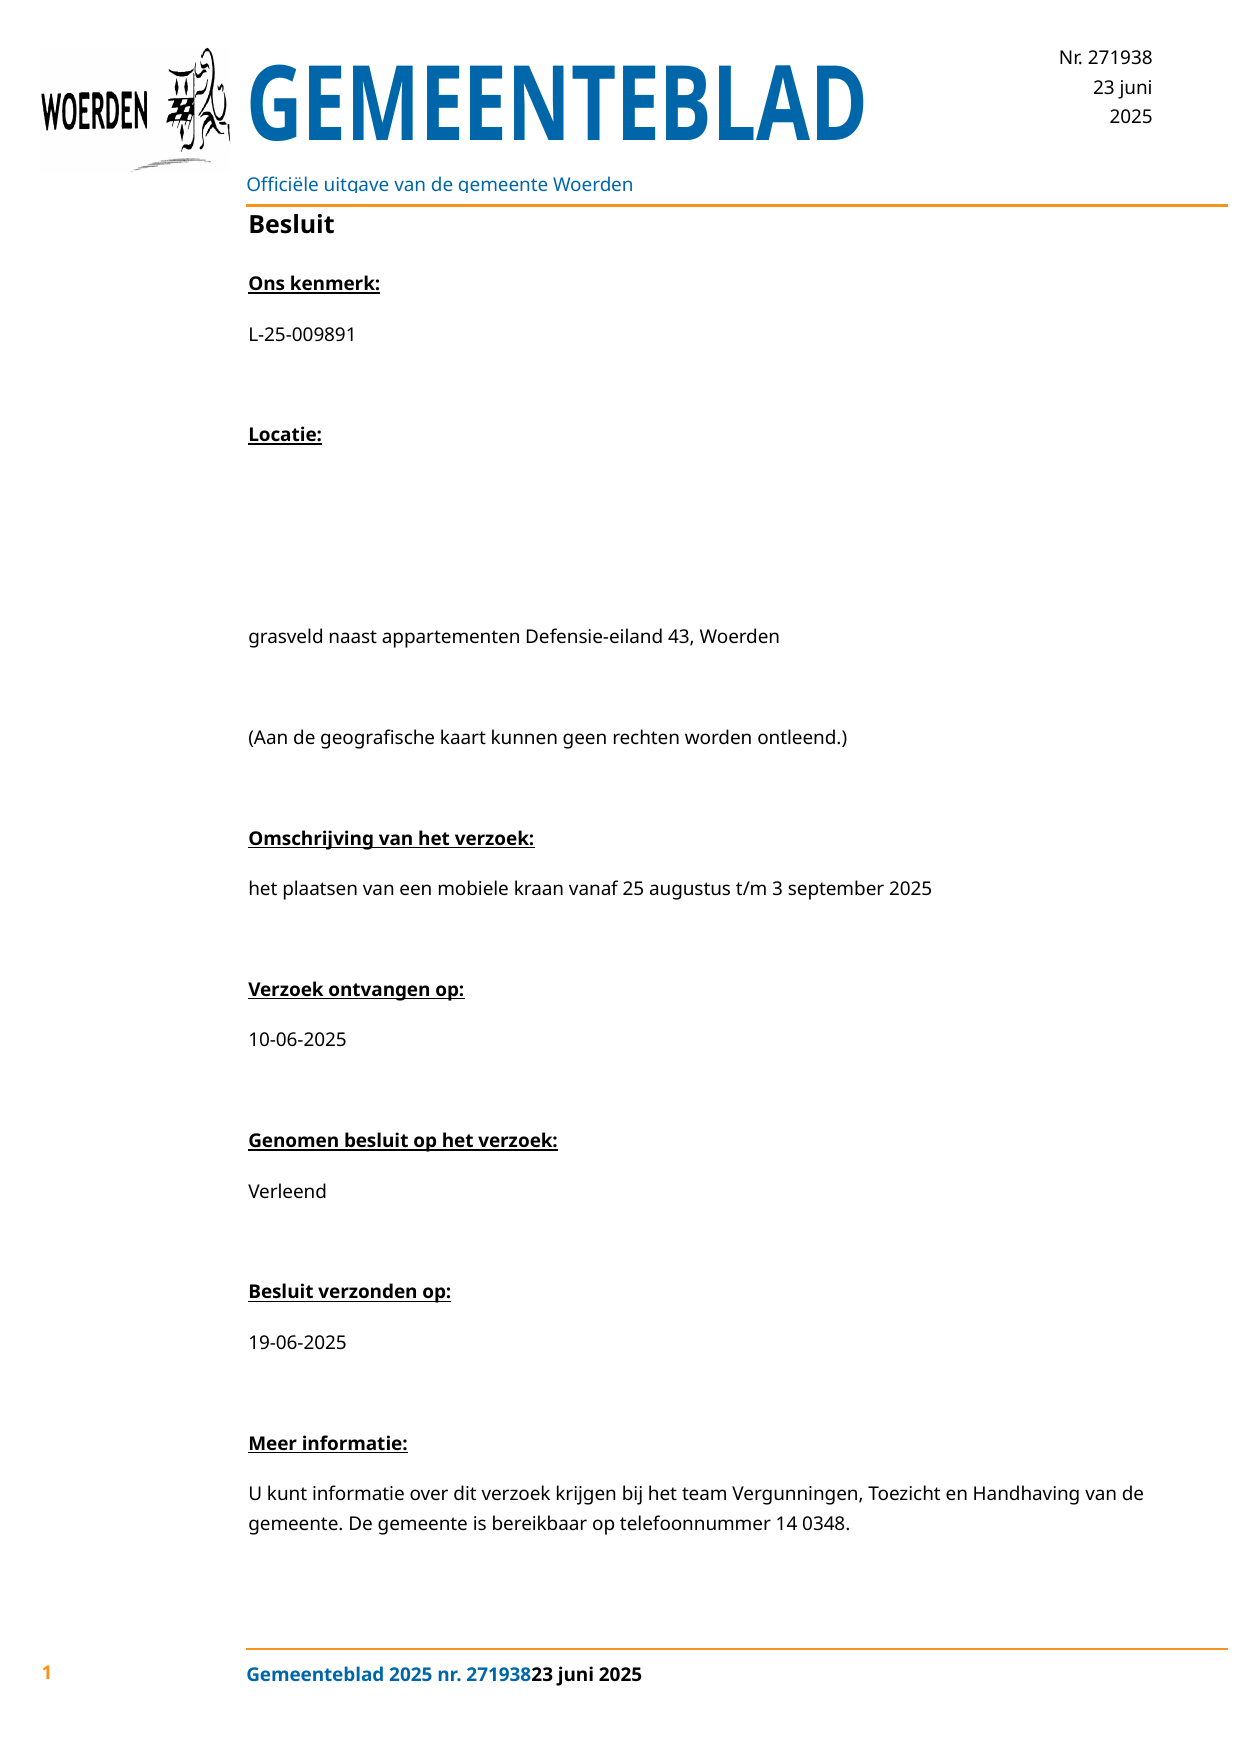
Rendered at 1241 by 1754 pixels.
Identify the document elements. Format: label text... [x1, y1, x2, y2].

text Genomen besluit op het verzoek: [248, 1127, 1152, 1153]
text grasveld naast appartementen Defensie-eiland 43, Woerden [248, 623, 1152, 649]
text (Aan de geografische kaart kunnen geen rechten worden ontleend.) [248, 724, 1152, 750]
text Besluit [248, 207, 1152, 241]
picture [41, 47, 231, 172]
text het plaatsen van een mobiele kraan vanaf 25 augustus t/m 3 september 2025 [248, 875, 1152, 901]
text Besluit verzonden op: [248, 1279, 1152, 1304]
text Ons kenmerk: [248, 270, 1152, 296]
text 10-06-2025 [248, 1027, 1152, 1052]
text Meer informatie: [248, 1430, 1152, 1456]
text Verzoek ontvangen op: [248, 976, 1152, 1002]
text L-25-009891 [248, 321, 1152, 346]
text Verleend [248, 1178, 1152, 1203]
text Locatie: [248, 422, 1152, 447]
text U kunt informatie over dit verzoek krijgen bij het team Vergunningen, Toezicht en Handhaving van de gemeente. De gemeente is bereikbaar op telefoonnummer 14 0348. [248, 1480, 1152, 1536]
text Omschrijving van het verzoek: [248, 825, 1152, 851]
text 19-06-2025 [248, 1329, 1152, 1355]
